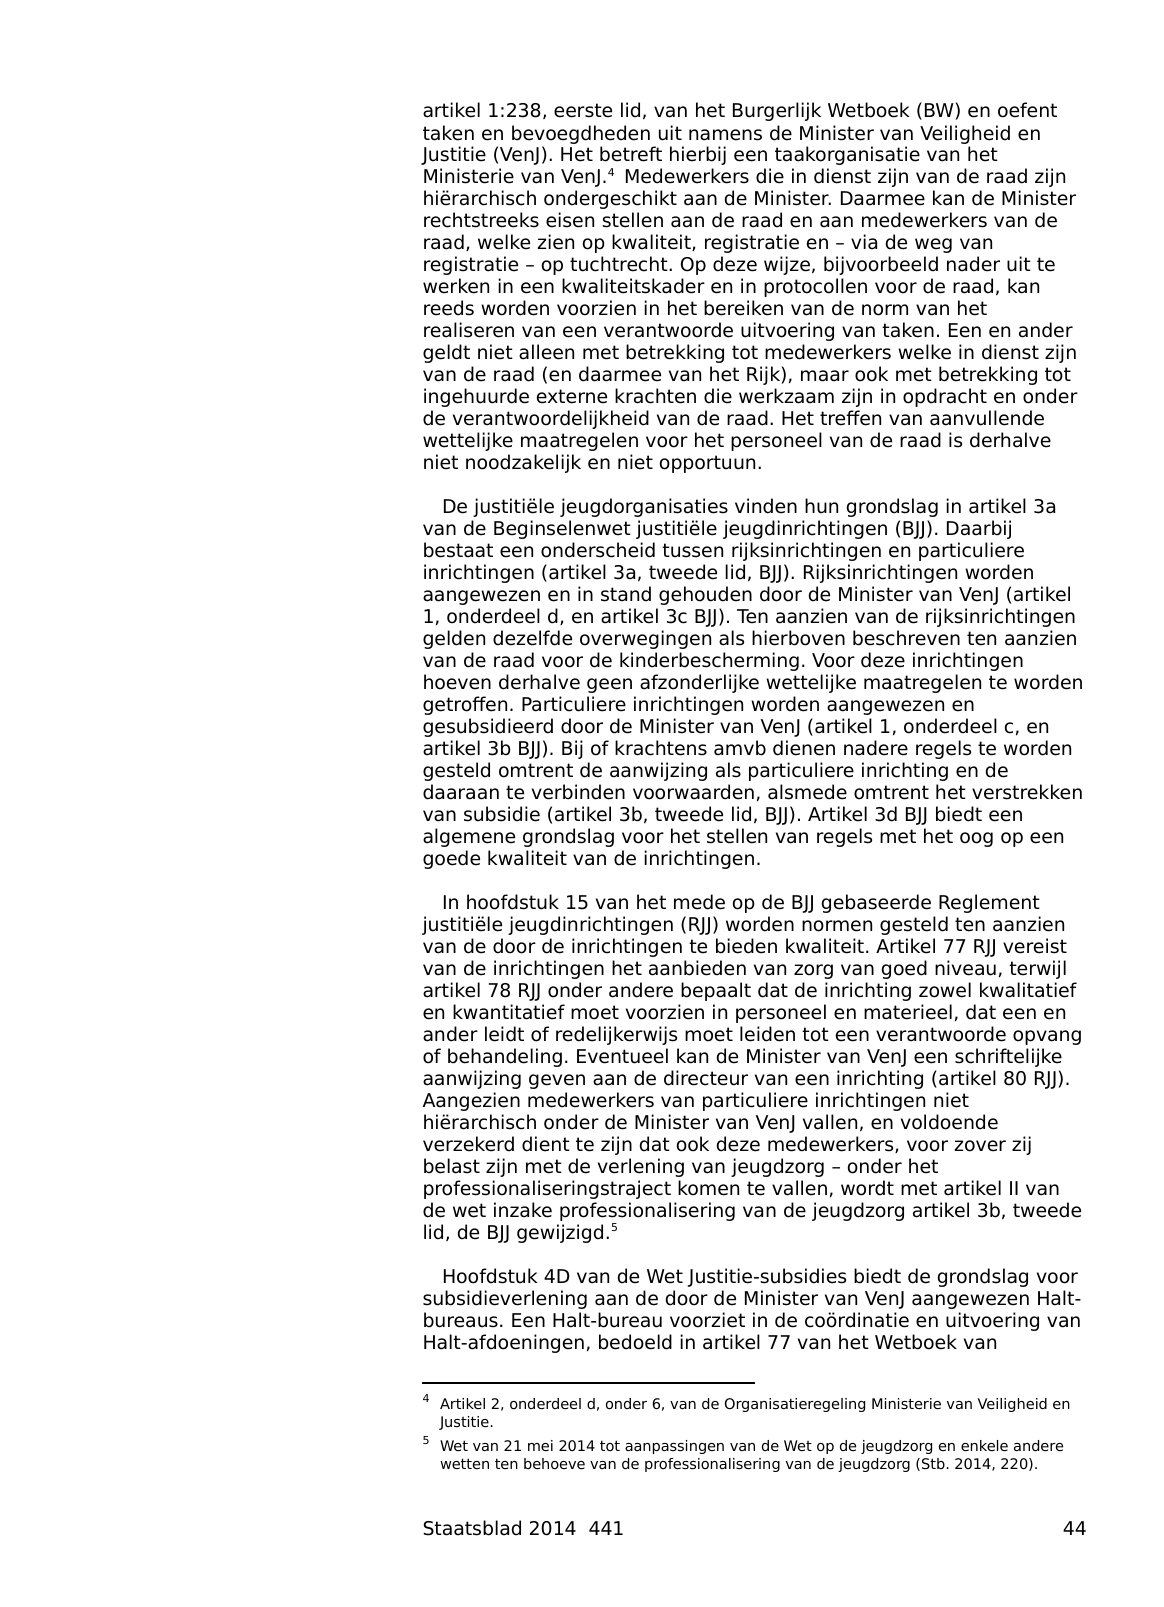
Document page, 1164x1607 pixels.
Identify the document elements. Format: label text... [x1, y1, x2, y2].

text In hoofdstuk 15 van het mede op de BJJ gebaseerde Reglement justitiële jeugdinrichtingen (RJJ) worden normen gesteld ten aanzien van de door de inrichtingen te bieden kwaliteit. Artikel 77 RJJ vereist van de inrichtingen het aanbieden van zorg van goed niveau, terwijl artikel 78 RJJ onder andere bepaalt dat de inrichting zowel kwalitatief en kwantitatief moet voorzien in personeel en materieel, dat een en ander leidt of redelijkerwijs moet leiden tot een verantwoorde opvang of behandeling. Eventueel kan de Minister van VenJ een schriftelijke aanwijzing geven aan de directeur van een inrichting (artikel 80 RJJ). Aangezien medewerkers van particuliere inrichtingen niet hiërarchisch onder de Minister van VenJ vallen, en voldoende verzekerd dient te zijn dat ook deze medewerkers, voor zover zij belast zijn met de verlening van jeugdzorg – onder het professionaliseringstraject komen te vallen, wordt met artikel II van de wet inzake professionalisering van de jeugdzorg artikel 3b, tweede lid, de BJJ gewijzigd. [422, 892, 1087, 1244]
text artikel 1:238, eerste lid, van het Burgerlijk Wetboek (BW) en oefent taken en bevoegdheden uit namens de Minister van Veiligheid en Justitie (VenJ). Het betreft hierbij een taakorganisatie van het Ministerie van VenJ. Medewerkers die in dienst zijn van de raad zijn hiërarchisch ondergeschikt aan de Minister. Daarmee kan de Minister rechtstreeks eisen stellen aan de raad en aan medewerkers van de raad, welke zien op kwaliteit, registratie en – via de weg van registratie – op tuchtrecht. Op deze wijze, bijvoorbeeld nader uit te werken in een kwaliteitskader en in protocollen voor de raad, kan reeds worden voorzien in het bereiken van de norm van het realiseren van een verantwoorde uitvoering van taken. Een en ander geldt niet alleen met betrekking tot medewerkers welke in dienst zijn van de raad (en daarmee van het Rijk), maar ook met betrekking tot ingehuurde externe krachten die werkzaam zijn in opdracht en onder de verantwoordelijkheid van de raad. Het treffen van aanvullende wettelijke maatregelen voor het personeel van de raad is derhalve niet noodzakelijk en niet opportuun. [422, 100, 1087, 474]
text Hoofdstuk 4D van de Wet Justitie-subsidies biedt de grondslag voor subsidieverlening aan de door de Minister van VenJ aangewezen Halt-bureaus. Een Halt-bureau voorziet in de coördinatie en uitvoering van Halt-afdoeningen, bedoeld in artikel 77 van het Wetboek van [422, 1266, 1087, 1354]
text Wet van 21 mei 2014 tot aanpassingen van de Wet op de jeugdzorg en enkele andere wetten ten behoeve van de professionalisering van de jeugdzorg (Stb. 2014, 220). [422, 1434, 1087, 1473]
text Artikel 2, onderdeel d, onder 6, van de Organisatieregeling Ministerie van Veiligheid en Justitie. [422, 1392, 1087, 1431]
text De justitiële jeugdorganisaties vinden hun grondslag in artikel 3a van de Beginselenwet justitiële jeugdinrichtingen (BJJ). Daarbij bestaat een onderscheid tussen rijksinrichtingen en particuliere inrichtingen (artikel 3a, tweede lid, BJJ). Rijksinrichtingen worden aangewezen en in stand gehouden door de Minister van VenJ (artikel 1, onderdeel d, en artikel 3c BJJ). Ten aanzien van de rijksinrichtingen gelden dezelfde overwegingen als hierboven beschreven ten aanzien van de raad voor de kinderbescherming. Voor deze inrichtingen hoeven derhalve geen afzonderlijke wettelijke maatregelen te worden getroffen. Particuliere inrichtingen worden aangewezen en gesubsidieerd door de Minister van VenJ (artikel 1, onderdeel c, en artikel 3b BJJ). Bij of krachtens amvb dienen nadere regels te worden gesteld omtrent de aanwijzing als particuliere inrichting en de daaraan te verbinden voorwaarden, alsmede omtrent het verstrekken van subsidie (artikel 3b, tweede lid, BJJ). Artikel 3d BJJ biedt een algemene grondslag voor het stellen van regels met het oog op een goede kwaliteit van de inrichtingen. [422, 496, 1087, 870]
